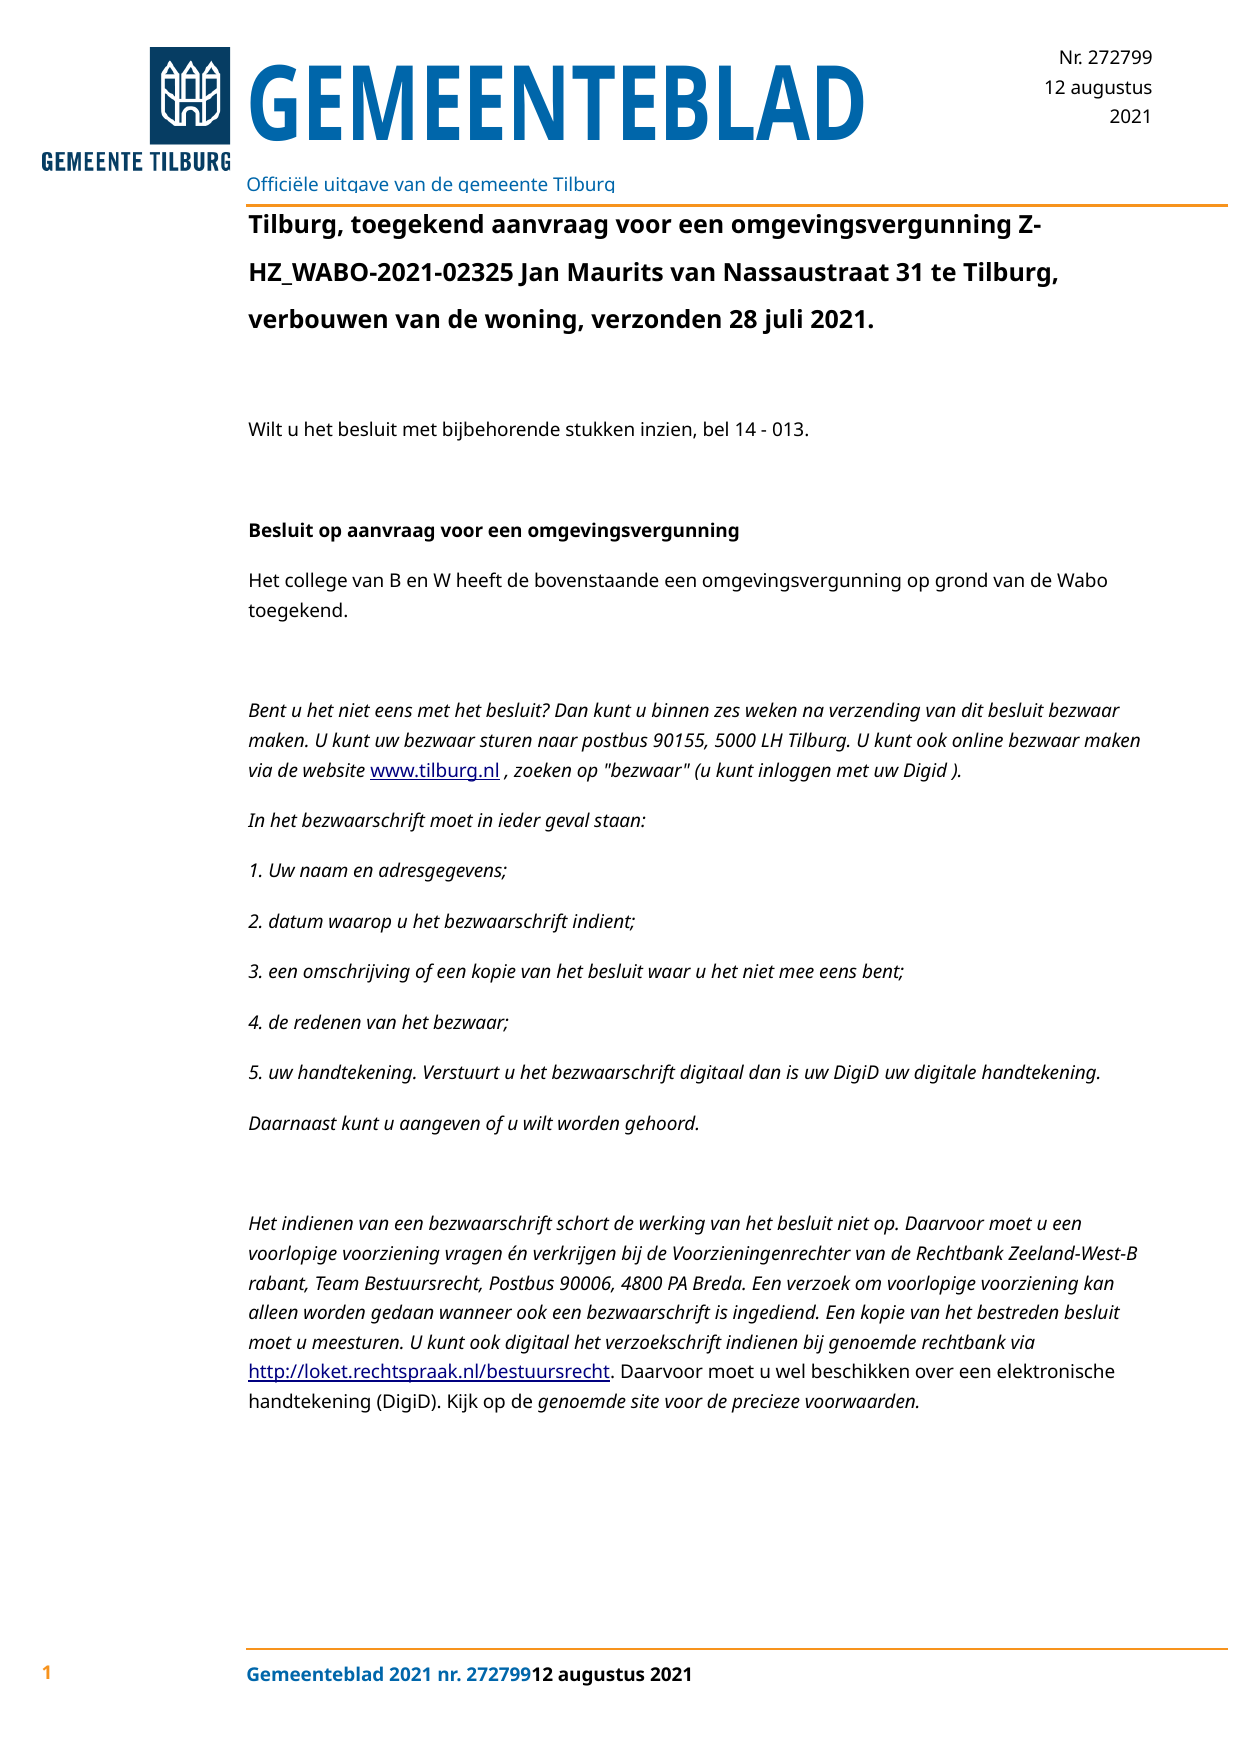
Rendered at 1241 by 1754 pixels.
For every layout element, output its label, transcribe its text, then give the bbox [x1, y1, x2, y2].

text Het indienen van een bezwaarschrift schort de werking van het besluit niet op. Daarvoor moet u een voorlopige voorziening vragen én verkrijgen bij de Voorzieningenrechter van de Rechtbank Zeeland-West-B rabant, Team Bestuursrecht, Postbus 90006, 4800 PA Breda. Een verzoek om voorlopige voorziening kan alleen worden gedaan wanneer ook een bezwaarschrift is ingediend. Een kopie van het bestreden besluit moet u meesturen. U kunt ook digitaal het verzoekschrift indienen bij genoemde rechtbank via http://loket.rechtspraak.nl/bestuursrecht. Daarvoor moet u wel beschikken over een elektronische handtekening (DigiD). Kijk op de genoemde site voor de precieze voorwaarden. [248, 1211, 1152, 1414]
text 5. uw handtekening. Verstuurt u het bezwaarschrift digitaal dan is uw DigiD uw digitale handtekening. [248, 1059, 1152, 1085]
text Bent u het niet eens met het besluit? Dan kunt u binnen zes weken na verzending van dit besluit bezwaar maken. U kunt uw bezwaar sturen naar postbus 90155, 5000 LH Tilburg. U kunt ook online bezwaar maken via de website www.tilburg.nl , zoeken op "bezwaar" (u kunt inloggen met uw Digid ). [248, 698, 1152, 782]
text Daarnaast kunt u aangeven of u wilt worden gehoord. [248, 1110, 1152, 1135]
picture [41, 47, 231, 172]
text Tilburg, toegekend aanvraag voor een omgevingsvergunning Z-HZ_WABO-2021-02325 Jan Maurits van Nassaustraat 31 te Tilburg, verbouwen van de woning, verzonden 28 juli 2021. [248, 207, 1152, 336]
text 2. datum waarop u het bezwaarschrift indient; [248, 908, 1152, 934]
text Wilt u het besluit met bijbehorende stukken inzien, bel 14 - 013. [248, 416, 1152, 442]
text In het bezwaarschrift moet in ieder geval staan: [248, 807, 1152, 833]
text Besluit op aanvraag voor een omgevingsvergunning [248, 517, 1152, 542]
text 4. de redenen van het bezwaar; [248, 1009, 1152, 1034]
text 3. een omschrijving of een kopie van het besluit waar u het niet mee eens bent; [248, 958, 1152, 984]
text Het college van B en W heeft de bovenstaande een omgevingsvergunning op grond van de Wabo toegekend. [248, 567, 1152, 622]
text 1. Uw naam en adresgegevens; [248, 858, 1152, 883]
